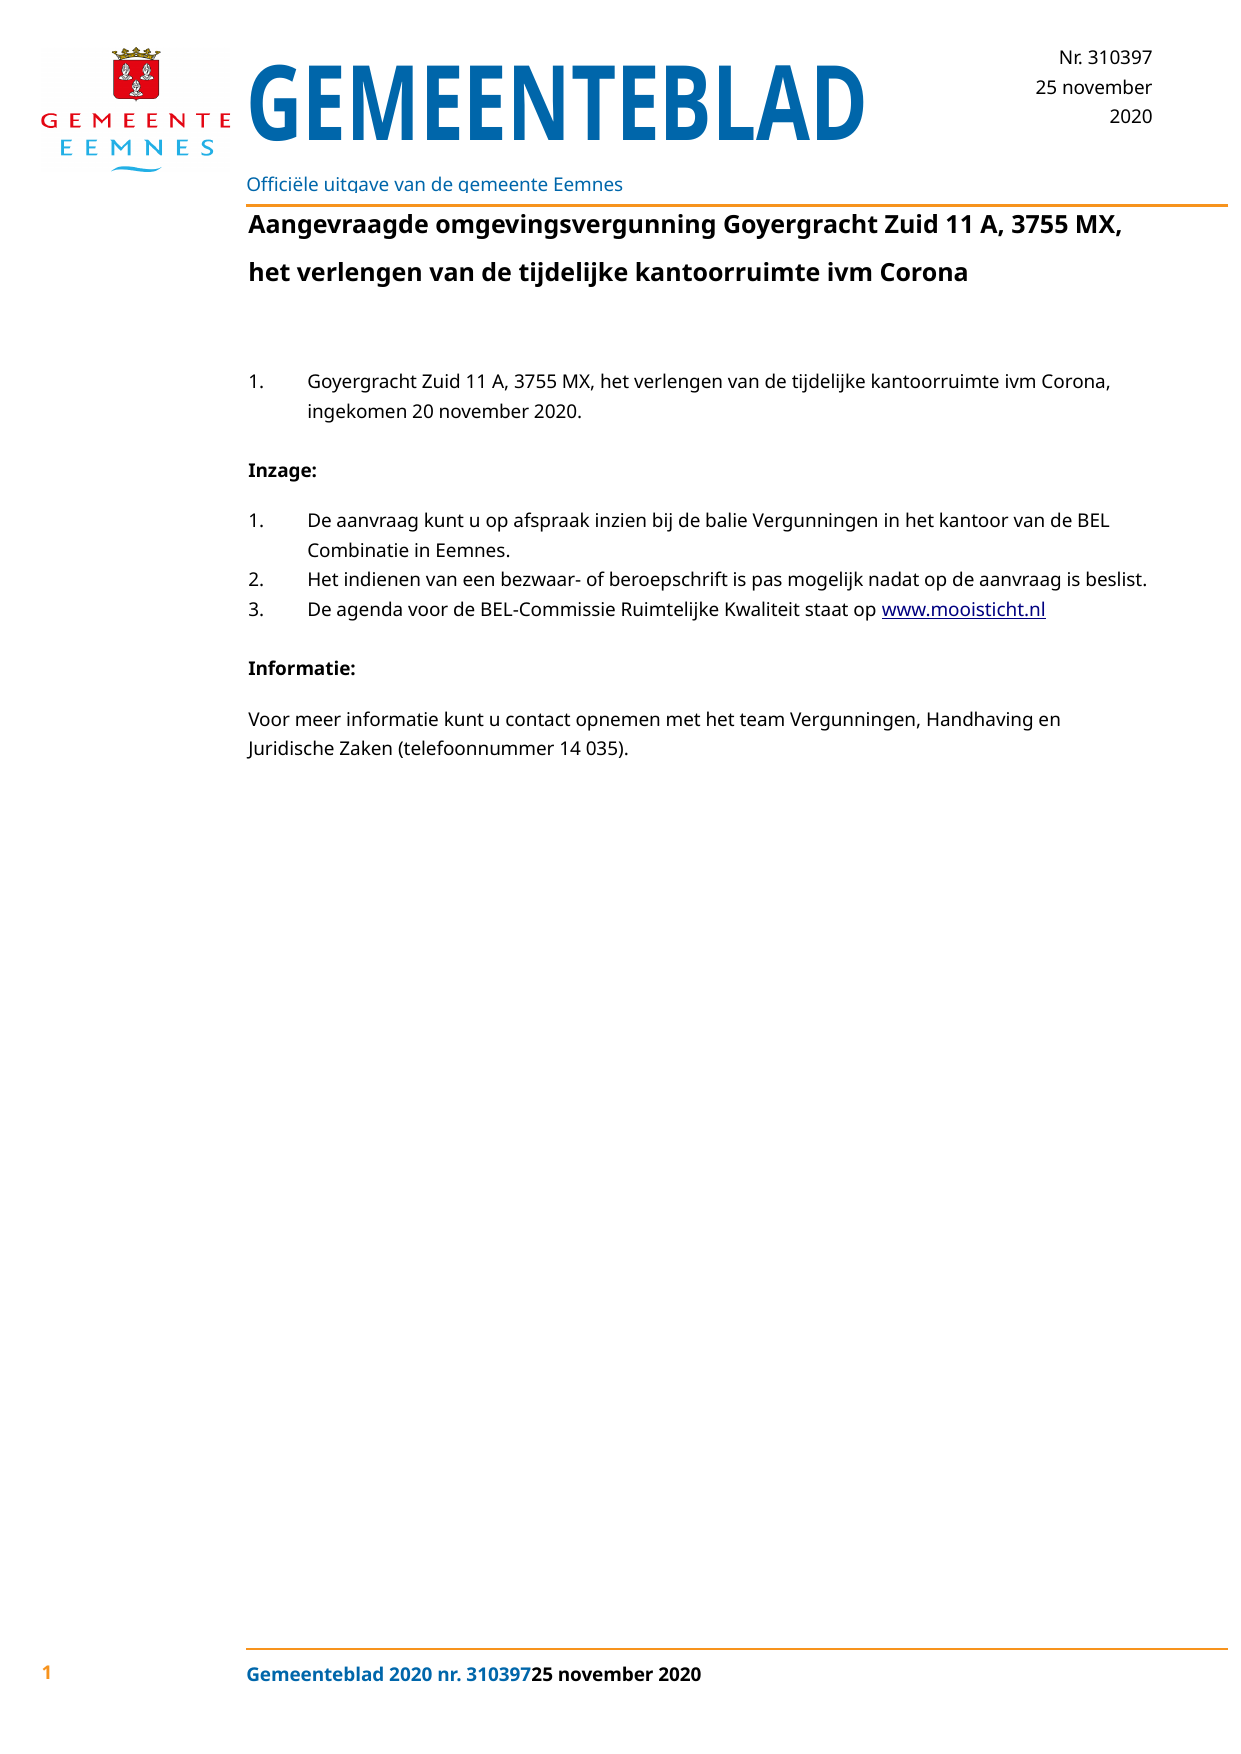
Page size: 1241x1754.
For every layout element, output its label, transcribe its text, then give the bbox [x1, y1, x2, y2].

text Inzage: [248, 457, 1152, 483]
text Informatie: [248, 655, 1152, 681]
text Voor meer informatie kunt u contact opnemen met het team Vergunningen, Handhaving en Juridische Zaken (telefoonnummer 14 035). [248, 706, 1152, 761]
picture [41, 47, 231, 172]
list De aanvraag kunt u op afspraak inzien bij de balie Vergunningen in het kantoor van de BEL Combinatie in Eemnes. [248, 507, 1152, 563]
list De agenda voor de BEL-Commissie Ruimtelijke Kwaliteit staat op www.mooisticht.nl [248, 596, 1152, 622]
list Goyergracht Zuid 11 A, 3755 MX, het verlengen van de tijdelijke kantoorruimte ivm Corona, ingekomen 20 november 2020. [248, 368, 1152, 424]
text Aangevraagde omgevingsvergunning Goyergracht Zuid 11 A, 3755 MX, het verlengen van de tijdelijke kantoorruimte ivm Corona [248, 207, 1152, 288]
list Het indienen van een bezwaar- of beroepschrift is pas mogelijk nadat op de aanvraag is beslist. [248, 567, 1152, 592]
